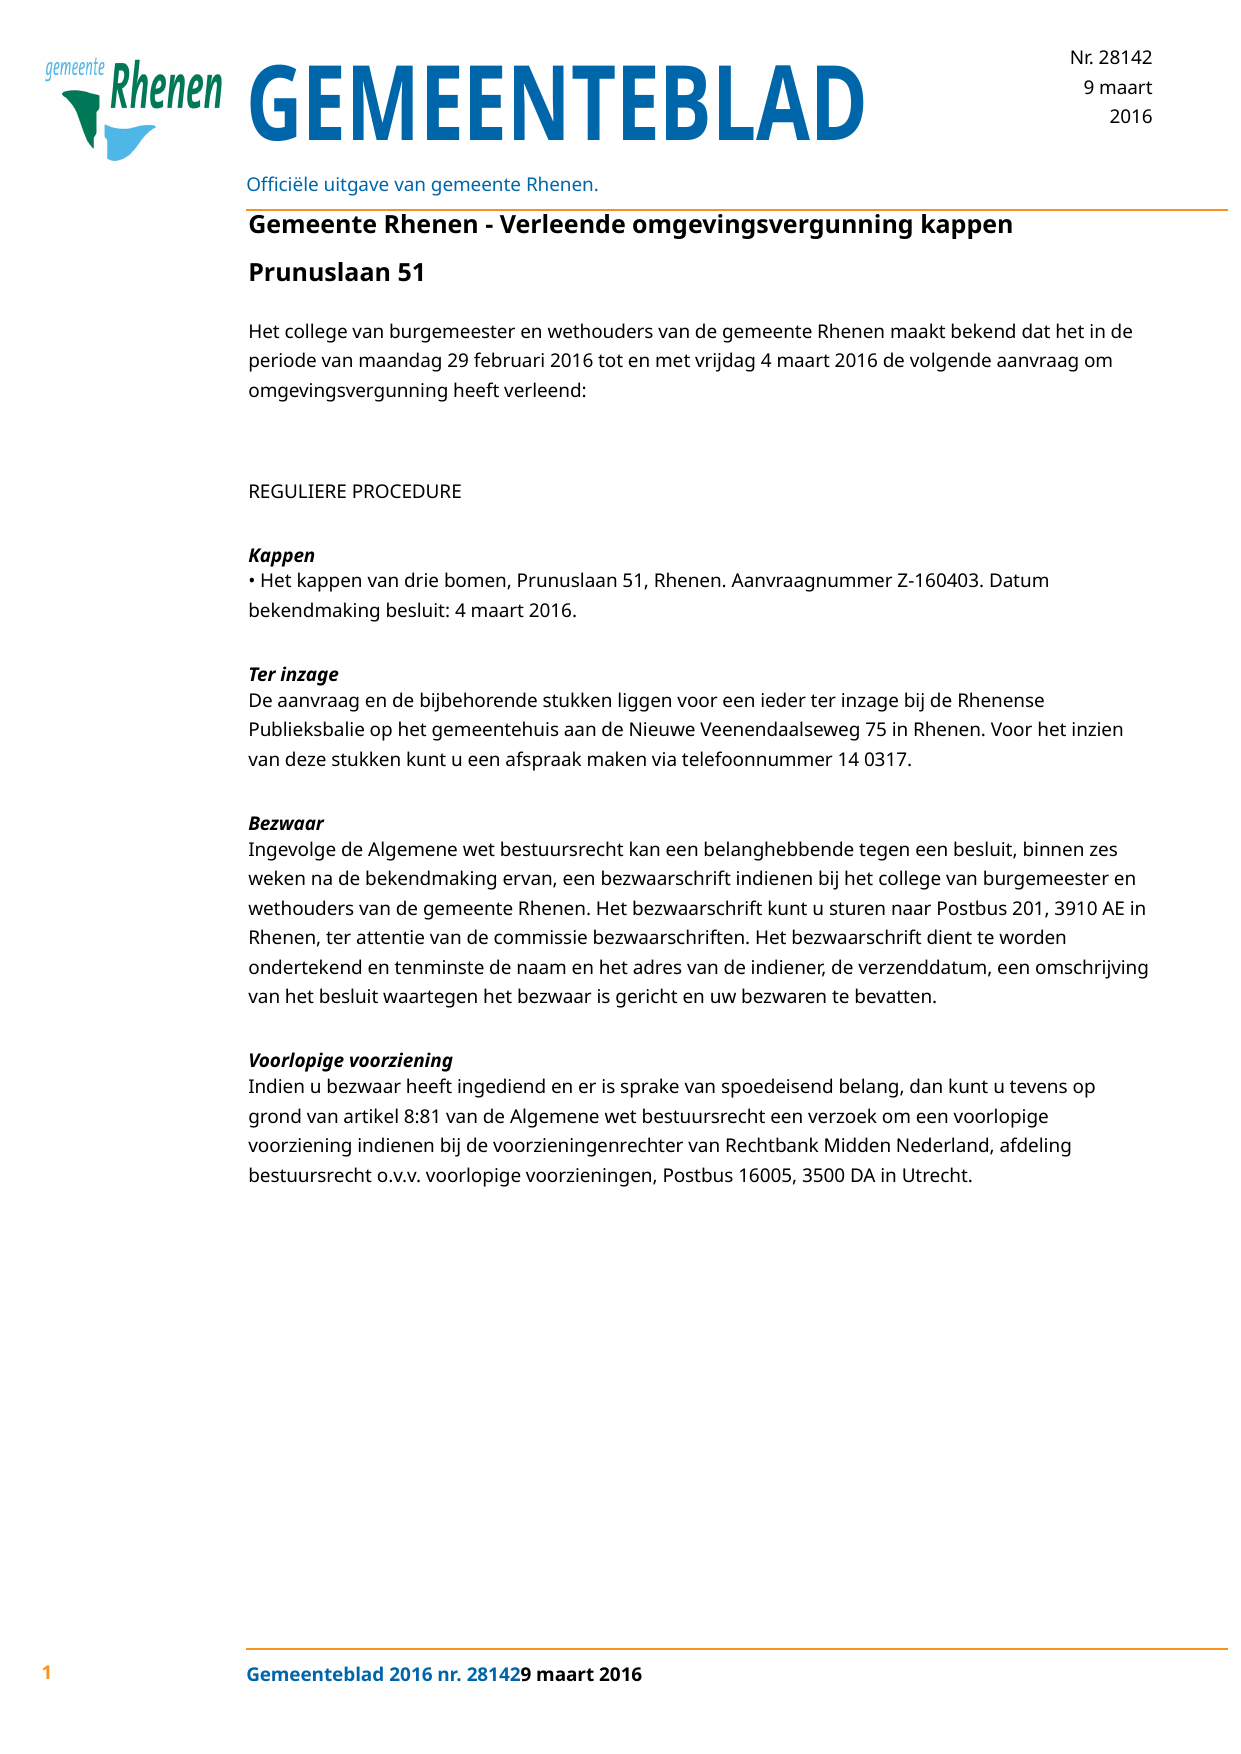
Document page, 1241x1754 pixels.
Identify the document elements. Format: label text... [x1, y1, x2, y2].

text Kappen [248, 542, 1152, 568]
text Gemeente Rhenen - Verleende omgevingsvergunning kappen Prunuslaan 51 [248, 211, 1152, 288]
text Indien u bezwaar heeft ingediend en er is sprake van spoedeisend belang, dan kunt u tevens op grond van artikel 8:81 van de Algemene wet bestuursrecht een verzoek om een voorlopige voorziening indienen bij de voorzieningenrechter van Rechtbank Midden Nederland, afdeling bestuursrecht o.v.v. voorlopige voorzieningen, Postbus 16005, 3500 DA in Utrecht. [248, 1073, 1152, 1188]
text Ter inzage [248, 661, 1152, 687]
text Voorlopige voorziening [248, 1048, 1152, 1073]
text Bezwaar [248, 810, 1152, 836]
text De aanvraag en de bijbehorende stukken liggen voor een ieder ter inzage bij de Rhenense Publieksbalie op het gemeentehuis aan de Nieuwe Veenendaalseweg 75 in Rhenen. Voor het inzien van deze stukken kunt u een afspraak maken via telefoonnummer 14 0317. [248, 687, 1152, 772]
picture [41, 47, 231, 172]
text Het college van burgemeester en wethouders van de gemeente Rhenen maakt bekend dat het in de periode van maandag 29 februari 2016 tot en met vrijdag 4 maart 2016 de volgende aanvraag om omgevingsvergunning heeft verleend: [248, 318, 1152, 403]
text Ingevolge de Algemene wet bestuursrecht kan een belanghebbende tegen een besluit, binnen zes weken na de bekendmaking ervan, een bezwaarschrift indienen bij het college van burgemeester en wethouders van de gemeente Rhenen. Het bezwaarschrift kunt u sturen naar Postbus 201, 3910 AE in Rhenen, ter attentie van de commissie bezwaarschriften. Het bezwaarschrift dient te worden ondertekend en tenminste de naam en het adres van de indiener, de verzenddatum, een omschrijving van het besluit waartegen het bezwaar is gericht en uw bezwaren te bevatten. [248, 836, 1152, 1009]
text REGULIERE PROCEDURE [248, 478, 1152, 504]
text • Het kappen van drie bomen, Prunuslaan 51, Rhenen. Aanvraagnummer Z-160403. Datum bekendmaking besluit: 4 maart 2016. [248, 568, 1152, 623]
